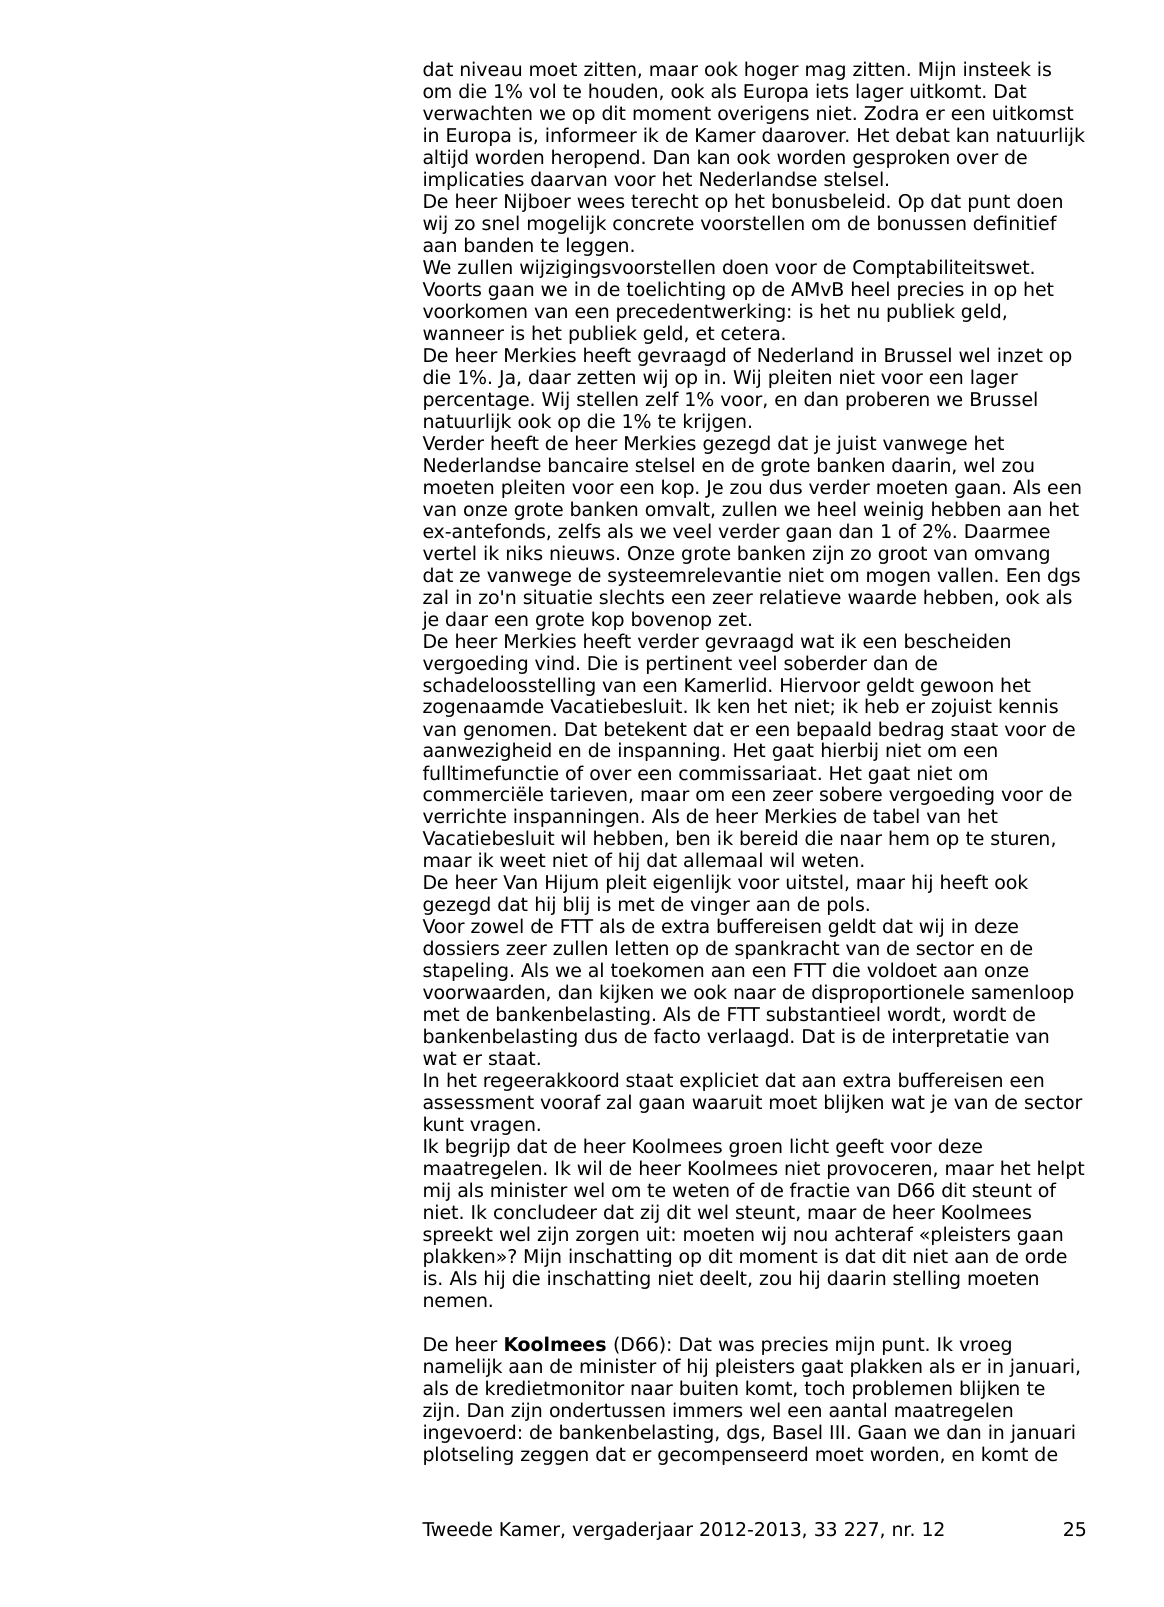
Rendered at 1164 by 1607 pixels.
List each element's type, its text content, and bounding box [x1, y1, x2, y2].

text Verder heeft de heer Merkies gezegd dat je juist vanwege het Nederlandse bancaire stelsel en de grote banken daarin, wel zou moeten pleiten voor een kop. Je zou dus verder moeten gaan. Als een van onze grote banken omvalt, zullen we heel weinig hebben aan het ex-antefonds, zelfs als we veel verder gaan dan 1 of 2%. Daarmee vertel ik niks nieuws. Onze grote banken zijn zo groot van omvang dat ze vanwege de systeemrelevantie niet om mogen vallen. Een dgs zal in zo'n situatie slechts een zeer relatieve waarde hebben, ook als je daar een grote kop bovenop zet. [422, 433, 1087, 631]
text Voor zowel de FTT als de extra buffereisen geldt dat wij in deze dossiers zeer zullen letten op de spankracht van de sector en de stapeling. Als we al toekomen aan een FTT die voldoet aan onze voorwaarden, dan kijken we ook naar de disproportionele samenloop met de bankenbelasting. Als de FTT substantieel wordt, wordt de bankenbelasting dus de facto verlaagd. Dat is de interpretatie van wat er staat. [422, 916, 1087, 1070]
text dat niveau moet zitten, maar ook hoger mag zitten. Mijn insteek is om die 1% vol te houden, ook als Europa iets lager uitkomt. Dat verwachten we op dit moment overigens niet. Zodra er een uitkomst in Europa is, informeer ik de Kamer daarover. Het debat kan natuurlijk altijd worden heropend. Dan kan ook worden gesproken over de implicaties daarvan voor het Nederlandse stelsel. [422, 59, 1087, 191]
text We zullen wijzigingsvoorstellen doen voor de Comptabiliteitswet. Voorts gaan we in de toelichting op de AMvB heel precies in op het voorkomen van een precedentwerking: is het nu publiek geld, wanneer is het publiek geld, et cetera. [422, 257, 1087, 345]
text De heer Van Hijum pleit eigenlijk voor uitstel, maar hij heeft ook gezegd dat hij blij is met de vinger aan de pols. [422, 872, 1087, 916]
text Ik begrijp dat de heer Koolmees groen licht geeft voor deze maatregelen. Ik wil de heer Koolmees niet provoceren, maar het helpt mij als minister wel om te weten of de fractie van D66 dit steunt of niet. Ik concludeer dat zij dit wel steunt, maar de heer Koolmees spreekt wel zijn zorgen uit: moeten wij nou achteraf «pleisters gaan plakken»? Mijn inschatting op dit moment is dat dit niet aan de orde is. Als hij die inschatting niet deelt, zou hij daarin stelling moeten nemen. [422, 1136, 1087, 1312]
text De heer Merkies heeft verder gevraagd wat ik een bescheiden vergoeding vind. Die is pertinent veel soberder dan de schadeloosstelling van een Kamerlid. Hiervoor geldt gewoon het zogenaamde Vacatiebesluit. Ik ken het niet; ik heb er zojuist kennis van genomen. Dat betekent dat er een bepaald bedrag staat voor de aanwezigheid en de inspanning. Het gaat hierbij niet om een fulltimefunctie of over een commissariaat. Het gaat niet om commerciële tarieven, maar om een zeer sobere vergoeding voor de verrichte inspanningen. Als de heer Merkies de tabel van het Vacatiebesluit wil hebben, ben ik bereid die naar hem op te sturen, maar ik weet niet of hij dat allemaal wil weten. [422, 631, 1087, 872]
text De heer Merkies heeft gevraagd of Nederland in Brussel wel inzet op die 1%. Ja, daar zetten wij op in. Wij pleiten niet voor een lager percentage. Wij stellen zelf 1% voor, en dan proberen we Brussel natuurlijk ook op die 1% te krijgen. [422, 345, 1087, 433]
text De heer Koolmees (D66): Dat was precies mijn punt. Ik vroeg namelijk aan de minister of hij pleisters gaat plakken als er in januari, als de kredietmonitor naar buiten komt, toch problemen blijken te zijn. Dan zijn ondertussen immers wel een aantal maatregelen ingevoerd: de bankenbelasting, dgs, Basel III. Gaan we dan in januari plotseling zeggen dat er gecompenseerd moet worden, en komt de [422, 1334, 1087, 1466]
text De heer Nijboer wees terecht op het bonusbeleid. Op dat punt doen wij zo snel mogelijk concrete voorstellen om de bonussen definitief aan banden te leggen. [422, 191, 1087, 257]
text In het regeerakkoord staat expliciet dat aan extra buffereisen een assessment vooraf zal gaan waaruit moet blijken wat je van de sector kunt vragen. [422, 1070, 1087, 1136]
